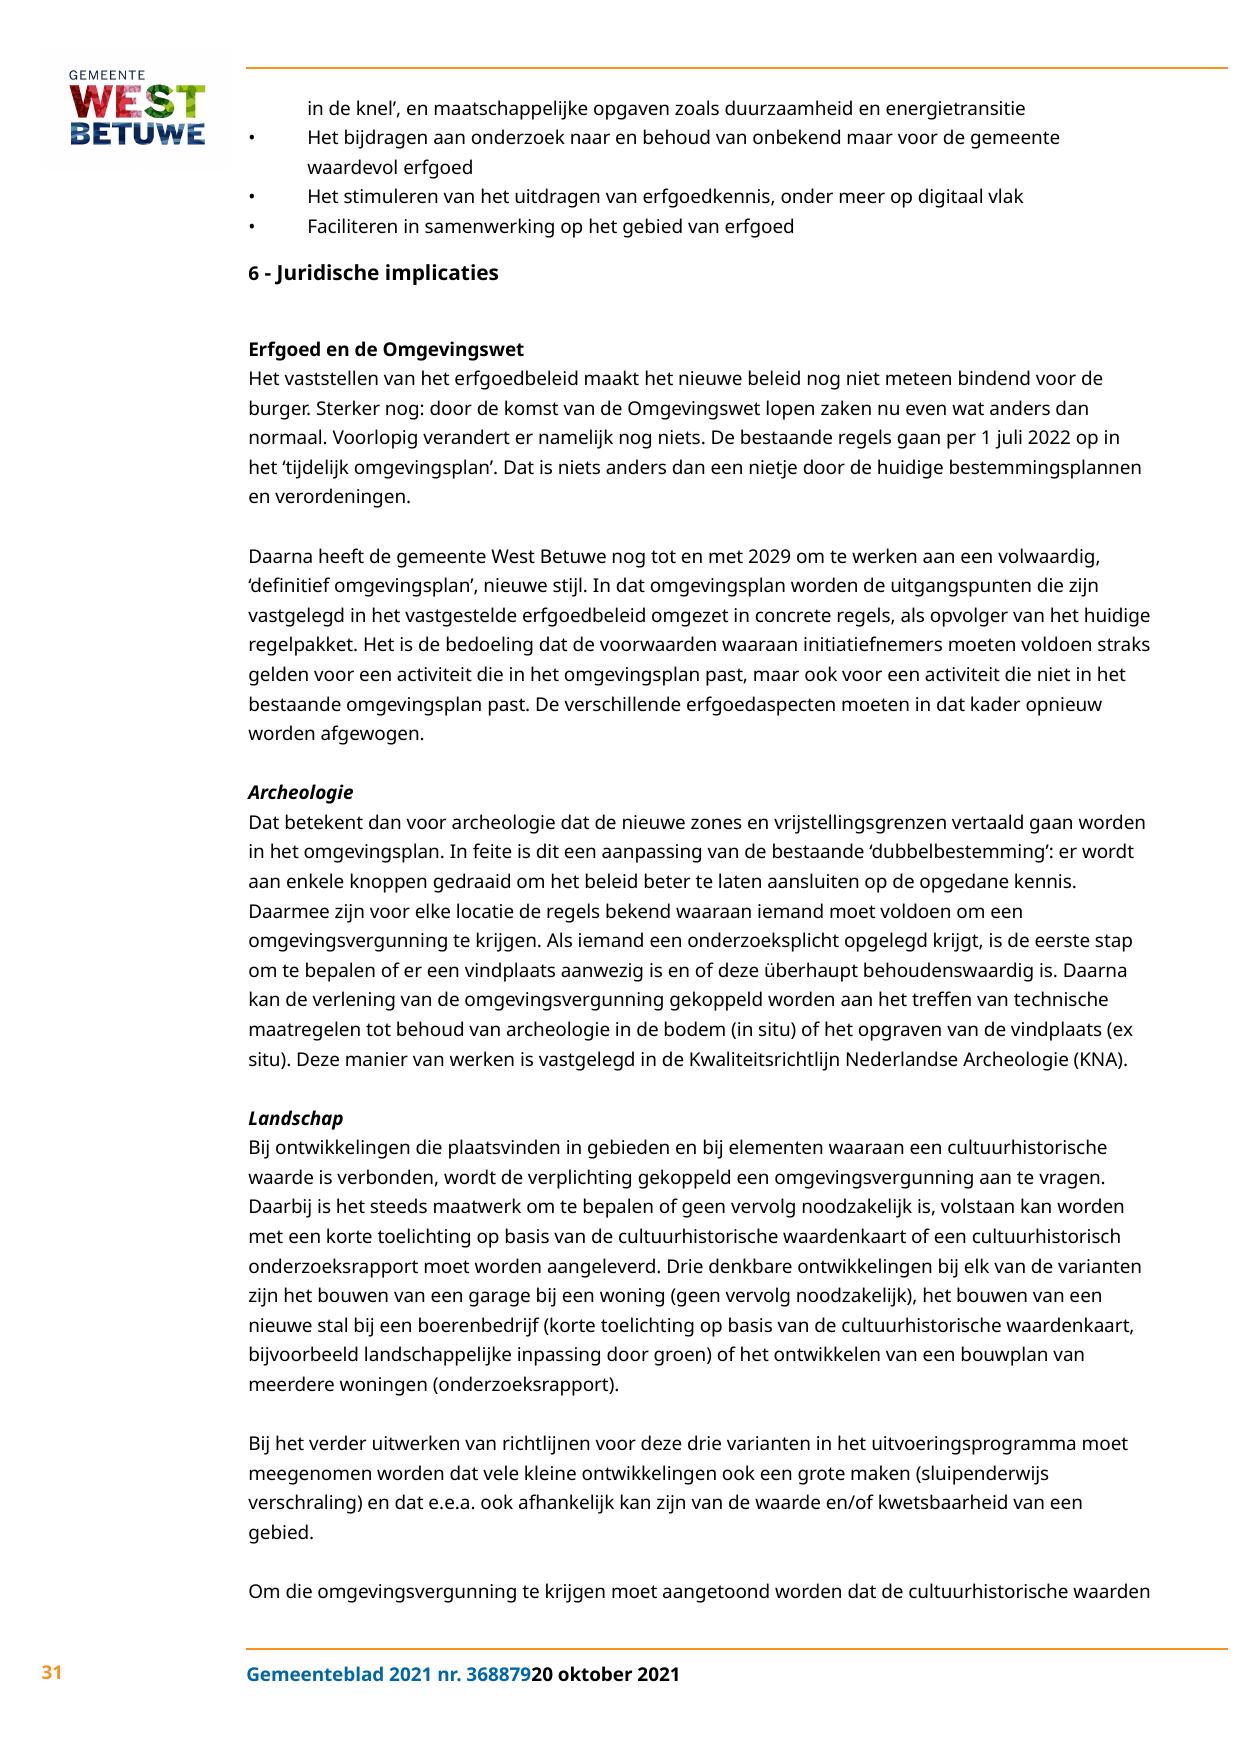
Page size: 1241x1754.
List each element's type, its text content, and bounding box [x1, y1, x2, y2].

text Om die omgevingsvergunning te krijgen moet aangetoond worden dat de cultuurhistorische waarden [248, 1578, 1152, 1604]
text Bij het verder uitwerken van richtlijnen voor deze drie varianten in het uitvoeringsprogramma moet meegenomen worden dat vele kleine ontwikkelingen ook een grote maken (sluipenderwijs verschraling) en dat e.e.a. ook afhankelijk kan zijn van de waarde en/of kwetsbaarheid van een gebied. [248, 1430, 1152, 1545]
text Bij ontwikkelingen die plaatsvinden in gebieden en bij elementen waaraan een cultuurhistorische waarde is verbonden, wordt de verplichting gekoppeld een omgevingsvergunning aan te vragen. Daarbij is het steeds maatwerk om te bepalen of geen vervolg noodzakelijk is, volstaan kan worden met een korte toelichting op basis van de cultuurhistorische waardenkaart of een cultuurhistorisch onderzoeksrapport moet worden aangeleverd. Drie denkbare ontwikkelingen bij elk van de varianten zijn het bouwen van een garage bij een woning (geen vervolg noodzakelijk), het bouwen van een nieuwe stal bij een boerenbedrijf (korte toelichting op basis van de cultuurhistorische waardenkaart, bijvoorbeeld landschappelijke inpassing door groen) of het ontwikkelen van een bouwplan van meerdere woningen (onderzoeksrapport). [248, 1134, 1152, 1397]
text Erfgoed en de Omgevingswet [248, 336, 1152, 362]
picture [41, 47, 231, 172]
table_header in de knel’, en maatschappelijke opgaven zoals duurzaamheid en energietransitie Het bijdragen aan onderzoek naar en behoud van onbekend maar voor de gemeente waardevol erfgoed Het stimuleren van het uitdragen van erfgoedkennis, onder meer op digitaal vlak Faciliteren in samenwerking op het gebied van erfgoed [248, 95, 1152, 239]
text Archeologie [248, 779, 1152, 805]
text Dat betekent dan voor archeologie dat de nieuwe zones en vrijstellingsgrenzen vertaald gaan worden in het omgevingsplan. In feite is dit een aanpassing van de bestaande ‘dubbelbestemming’: er wordt aan enkele knoppen gedraaid om het beleid beter te laten aansluiten op de opgedane kennis. Daarmee zijn voor elke locatie de regels bekend waaraan iemand moet voldoen om een omgevingsvergunning te krijgen. Als iemand een onderzoeksplicht opgelegd krijgt, is de eerste stap om te bepalen of er een vindplaats aanwezig is en of deze überhaupt behoudenswaardig is. Daarna kan de verlening van de omgevingsvergunning gekoppeld worden aan het treffen van technische maatregelen tot behoud van archeologie in de bodem (in situ) of het opgraven van de vindplaats (ex situ). Deze manier van werken is vastgelegd in de Kwaliteitsrichtlijn Nederlandse Archeologie (KNA). [248, 809, 1152, 1072]
text Daarna heeft de gemeente West Betuwe nog tot en met 2029 om te werken aan een volwaardig, ‘definitief omgevingsplan’, nieuwe stijl. In dat omgevingsplan worden de uitgangspunten die zijn vastgelegd in het vastgestelde erfgoedbeleid omgezet in concrete regels, als opvolger van het huidige regelpakket. Het is de bedoeling dat de voorwaarden waaraan initiatiefnemers moeten voldoen straks gelden voor een activiteit die in het omgevingsplan past, maar ook voor een activiteit die niet in het bestaande omgevingsplan past. De verschillende erfgoedaspecten moeten in dat kader opnieuw worden afgewogen. [248, 543, 1152, 746]
text Het vaststellen van het erfgoedbeleid maakt het nieuwe beleid nog niet meteen bindend voor de burger. Sterker nog: door de komst van de Omgevingswet lopen zaken nu even wat anders dan normaal. Voorlopig verandert er namelijk nog niets. De bestaande regels gaan per 1 juli 2022 op in het ‘tijdelijk omgevingsplan’. Dat is niets anders dan een nietje door de huidige bestemmingsplannen en verordeningen. [248, 365, 1152, 509]
text Landschap [248, 1105, 1152, 1131]
text 6 - Juridische implicaties [248, 258, 1152, 287]
